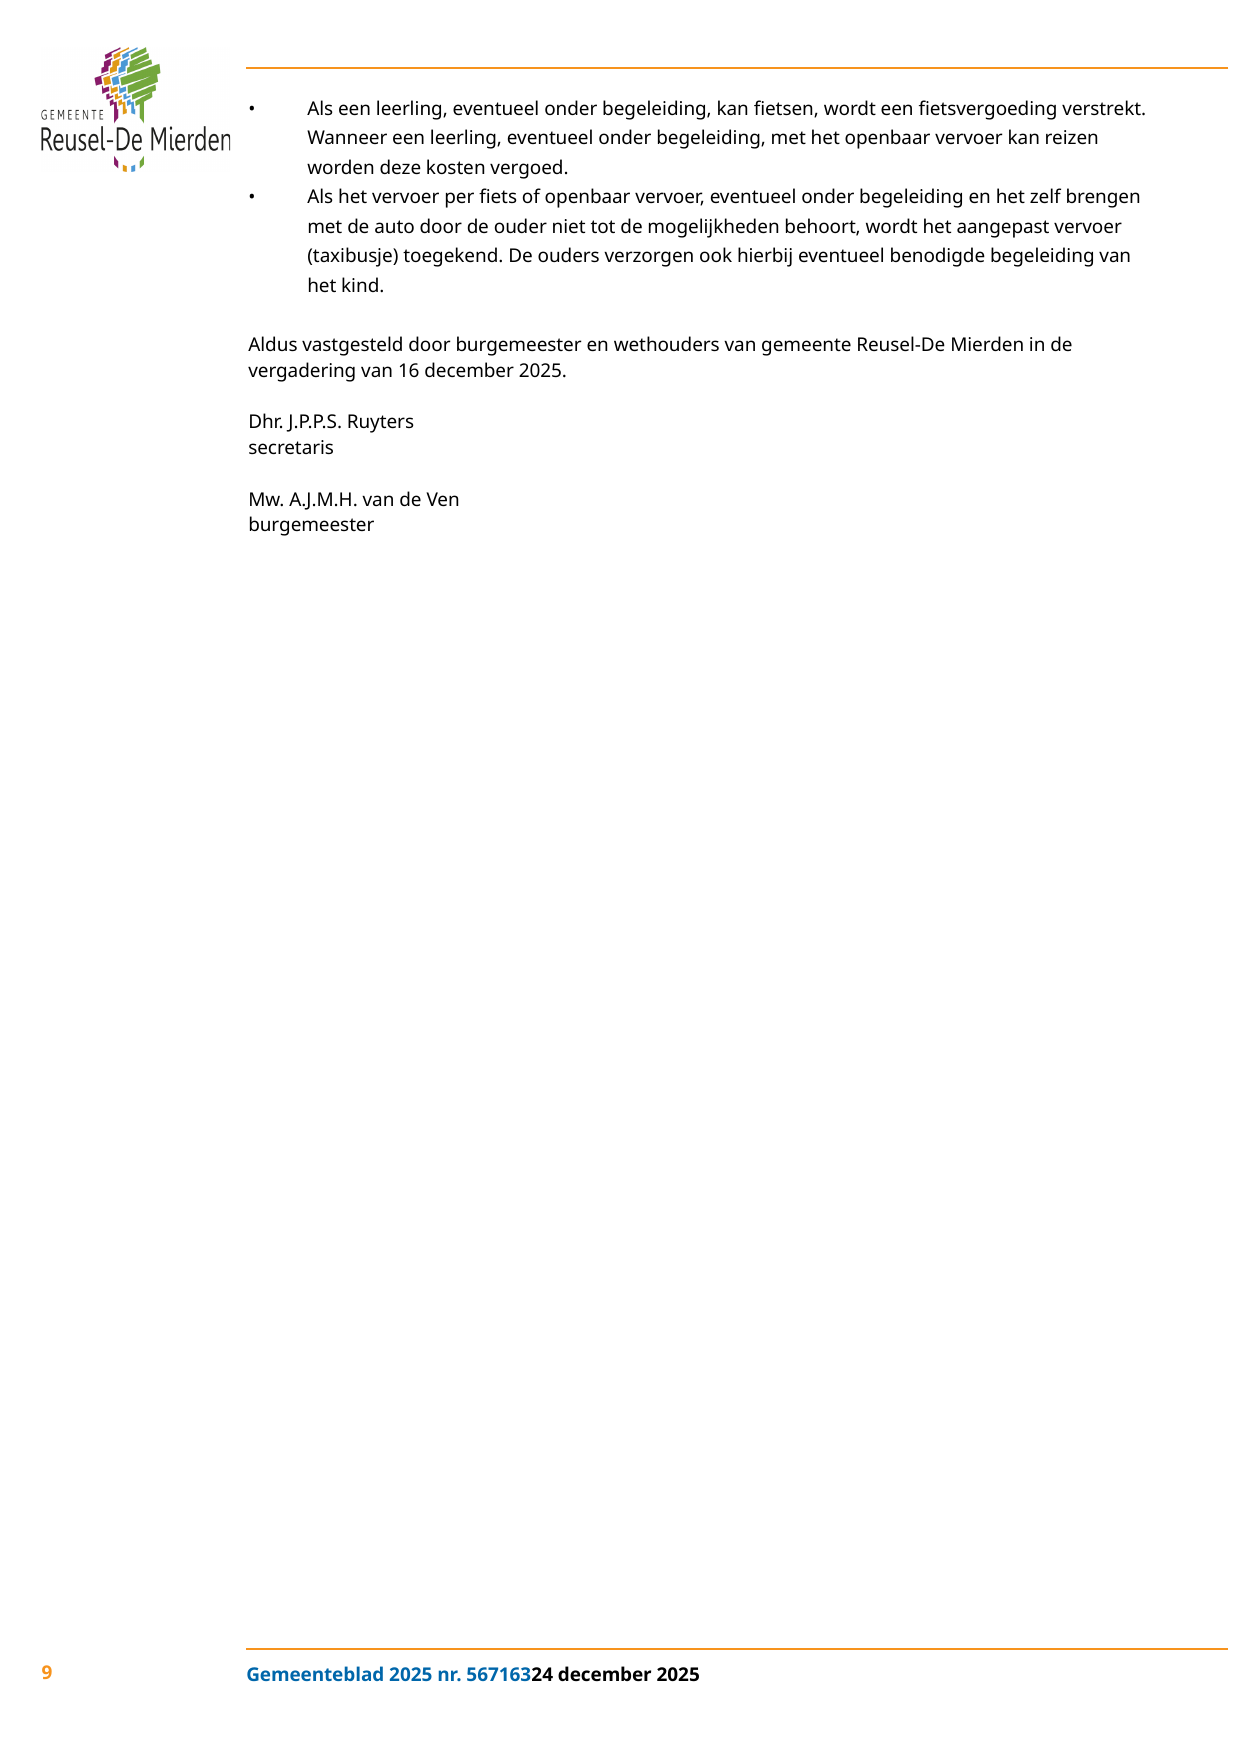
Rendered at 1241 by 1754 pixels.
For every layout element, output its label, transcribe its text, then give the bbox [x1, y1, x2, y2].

text Mw. A.J.M.H. van de Ven [248, 486, 1152, 512]
list Als het vervoer per fiets of openbaar vervoer, eventueel onder begeleiding en het zelf brengen met de auto door de ouder niet tot de mogelijkheden behoort, wordt het aangepast vervoer (taxibusje) toegekend. De ouders verzorgen ook hierbij eventueel benodigde begeleiding van het kind. [248, 183, 1152, 298]
text secretaris [248, 434, 1152, 460]
list Als een leerling, eventueel onder begeleiding, kan fietsen, wordt een fietsvergoeding verstrekt. Wanneer een leerling, eventueel onder begeleiding, met het openbaar vervoer kan reizen worden deze kosten vergoed. [248, 95, 1152, 180]
text Dhr. J.P.P.S. Ruyters [248, 409, 1152, 434]
text Aldus vastgesteld door burgemeester en wethouders van gemeente Reusel-De Mierden in de vergadering van 16 december 2025. [248, 331, 1152, 383]
text burgemeester [248, 512, 1152, 537]
picture [41, 47, 231, 172]
